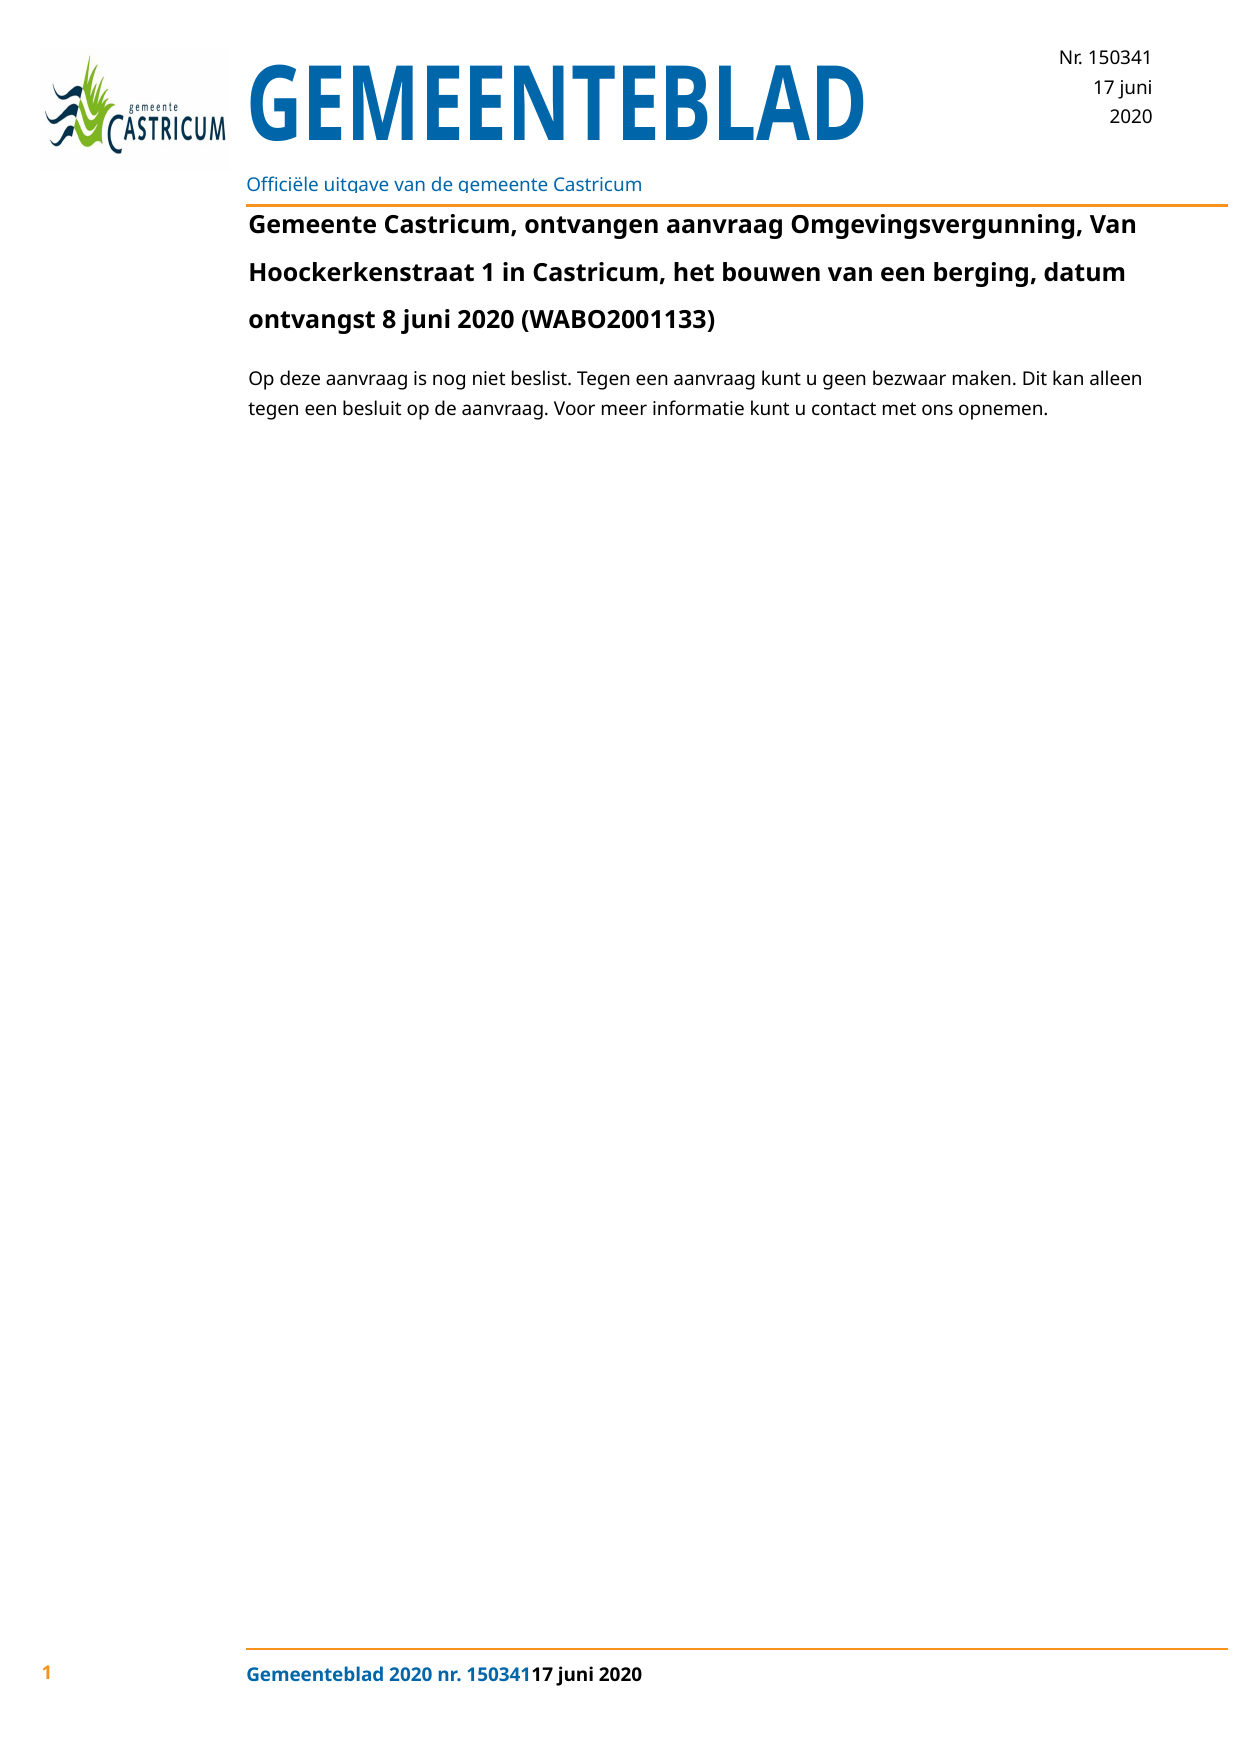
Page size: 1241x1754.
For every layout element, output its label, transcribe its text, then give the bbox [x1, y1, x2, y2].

picture [41, 47, 231, 172]
text Gemeente Castricum, ontvangen aanvraag Omgevingsvergunning, Van Hoockerkenstraat 1 in Castricum, het bouwen van een berging, datum ontvangst 8 juni 2020 (WABO2001133) [248, 207, 1152, 336]
text Op deze aanvraag is nog niet beslist. Tegen een aanvraag kunt u geen bezwaar maken. Dit kan alleen tegen een besluit op de aanvraag. Voor meer informatie kunt u contact met ons opnemen. [248, 366, 1152, 421]
